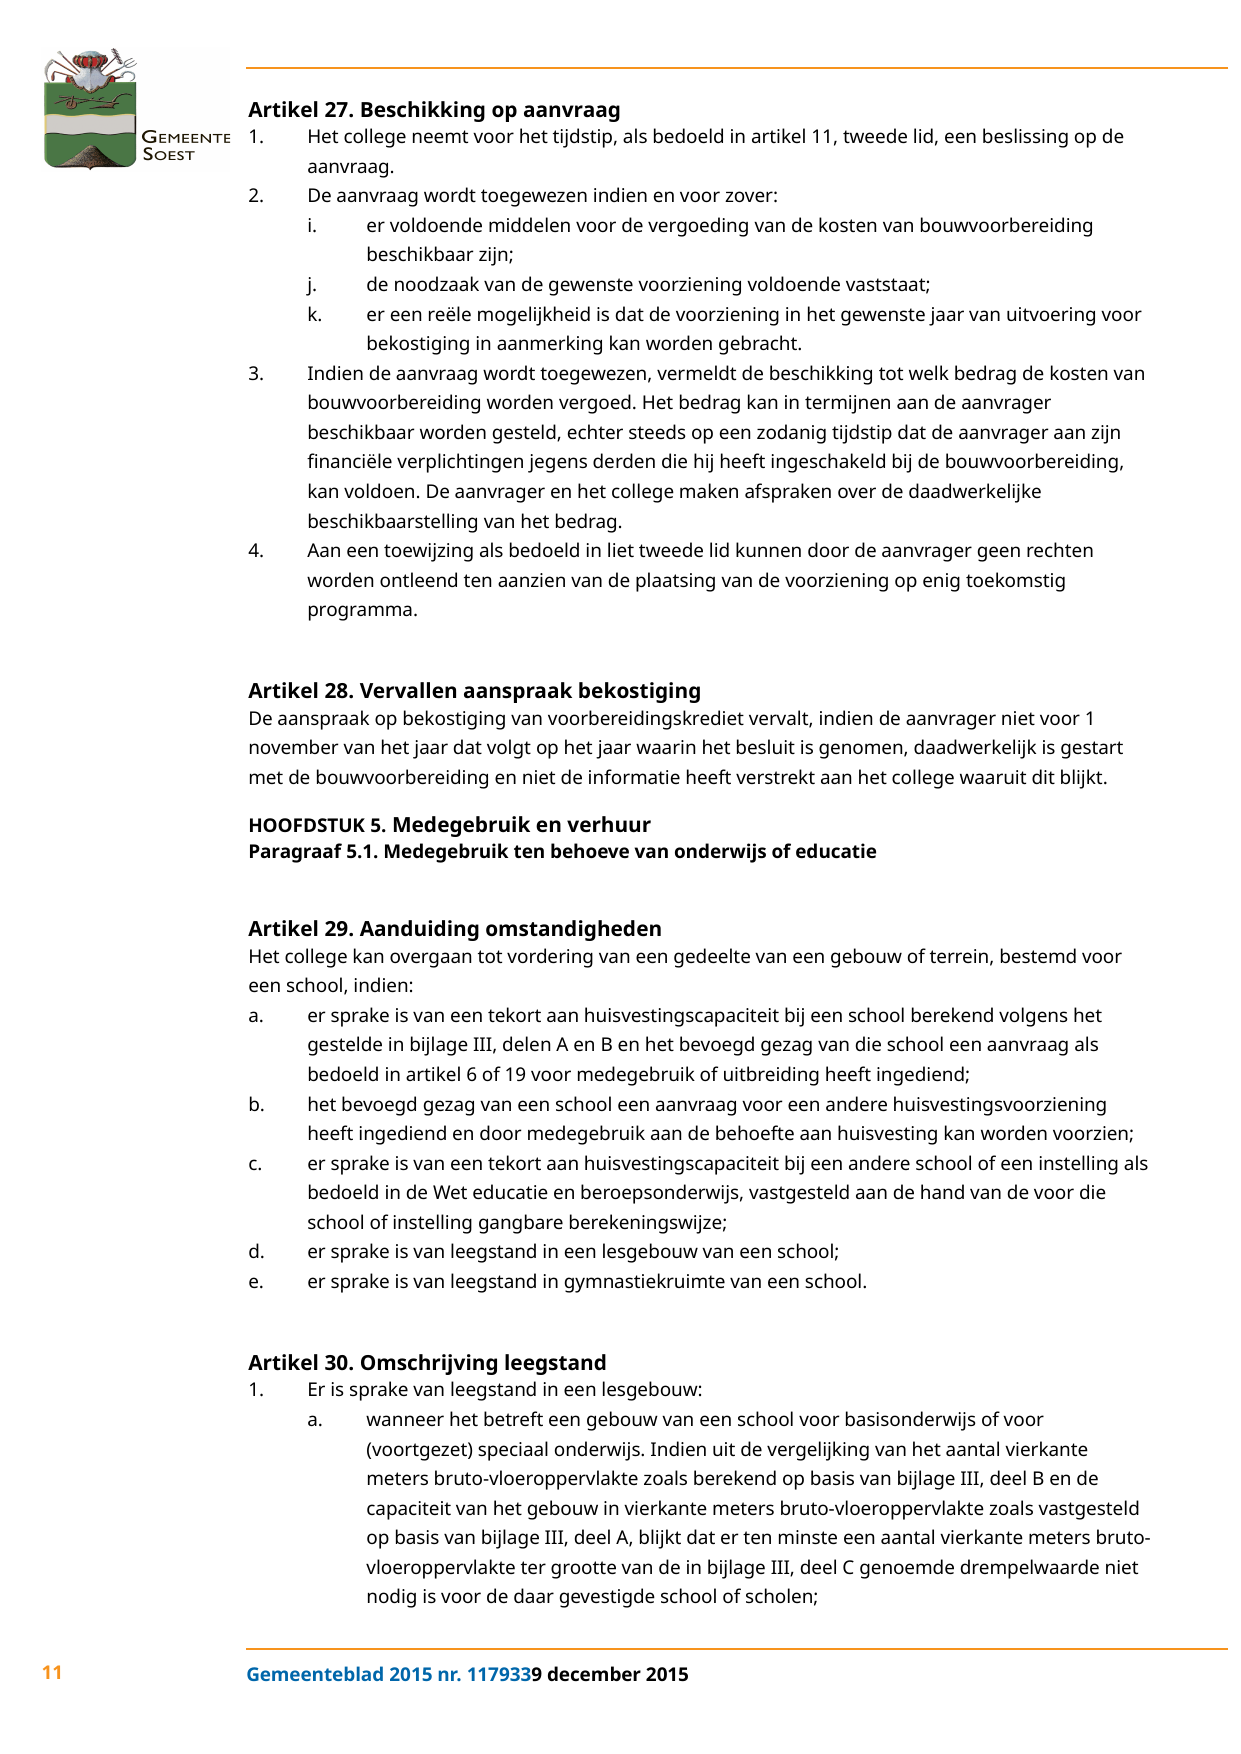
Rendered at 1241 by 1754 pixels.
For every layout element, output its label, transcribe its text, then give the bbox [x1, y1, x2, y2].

text Het college kan overgaan tot vordering van een gedeelte van een gebouw of terrein, bestemd voor een school, indien: [248, 943, 1152, 998]
list er sprake is van een tekort aan huisvestingscapaciteit bij een andere school of een instelling als bedoeld in de Wet educatie en beroepsonderwijs, vastgesteld aan de hand van de voor die school of instelling gangbare berekeningswijze; [248, 1150, 1152, 1235]
list er voldoende middelen voor de vergoeding van de kosten van bouwvoorbereiding beschikbaar zijn; [307, 212, 1152, 267]
text Artikel 29. Aanduiding omstandigheden [248, 914, 1152, 943]
text Artikel 27. Beschikking op aanvraag [248, 95, 1152, 123]
list De aanvraag wordt toegewezen indien en voor zover: [248, 182, 1152, 208]
list de noodzaak van de gewenste voorziening voldoende vaststaat; [307, 271, 1152, 297]
list er sprake is van een tekort aan huisvestingscapaciteit bij een school berekend volgens het gestelde in bijlage III, delen A en B en het bevoegd gezag van die school een aanvraag als bedoeld in artikel 6 of 19 voor medegebruik of uitbreiding heeft ingediend; [248, 1002, 1152, 1087]
list Het college neemt voor het tijdstip, als bedoeld in artikel 11, tweede lid, een beslissing op de aanvraag. [248, 123, 1152, 178]
list er sprake is van leegstand in een lesgebouw van een school; [248, 1239, 1152, 1264]
list Er is sprake van leegstand in een lesgebouw: [248, 1377, 1152, 1402]
list er een reële mogelijkheid is dat de voorziening in het gewenste jaar van uitvoering voor bekostiging in aanmerking kan worden gebracht. [307, 301, 1152, 356]
text Artikel 30. Omschrijving leegstand [248, 1348, 1152, 1377]
list Aan een toewijzing als bedoeld in liet tweede lid kunnen door de aanvrager geen rechten worden ontleend ten aanzien van de plaatsing van de voorziening op enig toekomstig programma. [248, 537, 1152, 622]
list Indien de aanvraag wordt toegewezen, vermeldt de beschikking tot welk bedrag de kosten van bouwvoorbereiding worden vergoed. Het bedrag kan in termijnen aan de aanvrager beschikbaar worden gesteld, echter steeds op een zodanig tijdstip dat de aanvrager aan zijn financiële verplichtingen jegens derden die hij heeft ingeschakeld bij de bouwvoorbereiding, kan voldoen. De aanvrager en het college maken afspraken over de daadwerkelijke beschikbaarstelling van het bedrag. [248, 360, 1152, 533]
list er sprake is van leegstand in gymnastiekruimte van een school. [248, 1268, 1152, 1294]
text HOOFDSTUK 5. Medegebruik en verhuur [248, 810, 1152, 838]
text De aanspraak op bekostiging van voorbereidingskrediet vervalt, indien de aanvrager niet voor 1 november van het jaar dat volgt op het jaar waarin het besluit is genomen, daadwerkelijk is gestart met de bouwvoorbereiding en niet de informatie heeft verstrekt aan het college waaruit dit blijkt. [248, 705, 1152, 790]
list het bevoegd gezag van een school een aanvraag voor een andere huisvestingsvoorziening heeft ingediend en door medegebruik aan de behoefte aan huisvesting kan worden voorzien; [248, 1091, 1152, 1146]
picture [41, 47, 231, 172]
list wanneer het betreft een gebouw van een school voor basisonderwijs of voor (voortgezet) speciaal onderwijs. Indien uit de vergelijking van het aantal vierkante meters bruto-vloeroppervlakte zoals berekend op basis van bijlage III, deel B en de capaciteit van het gebouw in vierkante meters bruto-vloeroppervlakte zoals vastgesteld op basis van bijlage III, deel A, blijkt dat er ten minste een aantal vierkante meters bruto-vloeroppervlakte ter grootte van de in bijlage III, deel C genoemde drempelwaarde niet nodig is voor de daar gevestigde school of scholen; [307, 1406, 1152, 1609]
text Paragraaf 5.1. Medegebruik ten behoeve van onderwijs of educatie [248, 838, 1152, 864]
text Artikel 28. Vervallen aanspraak bekostiging [248, 677, 1152, 705]
